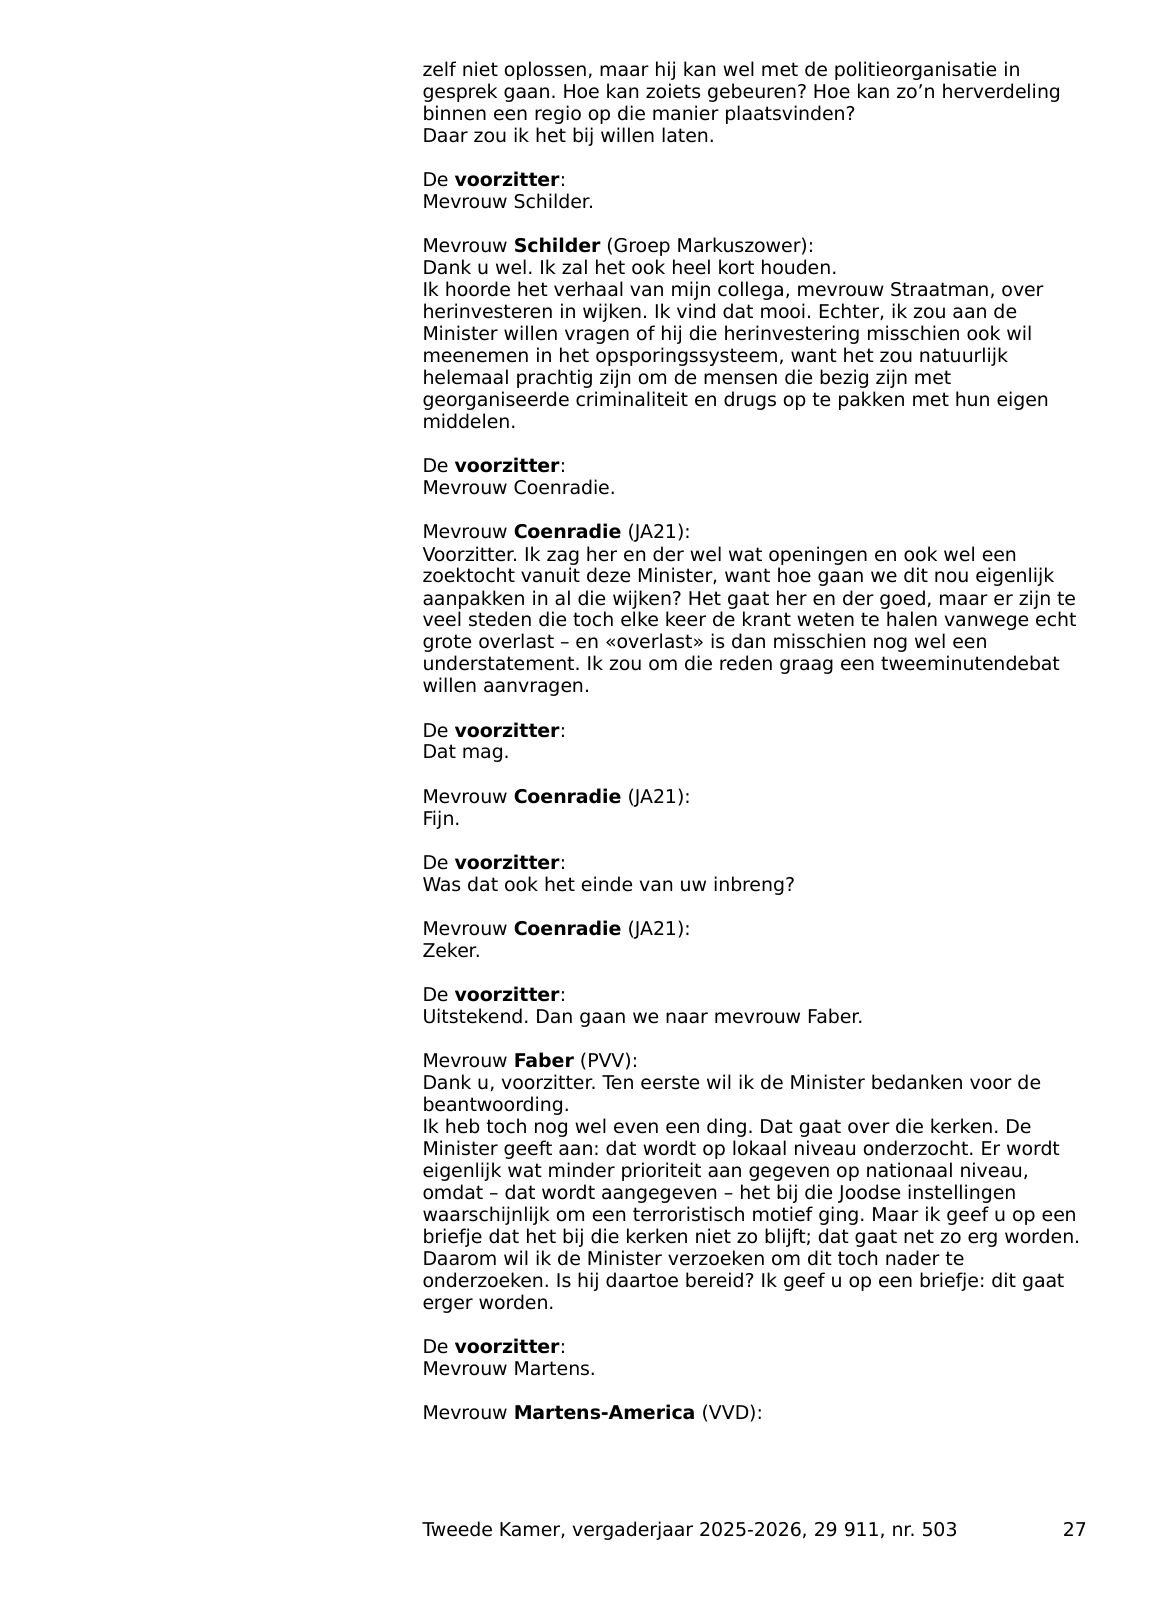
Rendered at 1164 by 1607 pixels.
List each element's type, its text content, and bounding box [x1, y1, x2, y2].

text Mevrouw Martens-America (VVD): [422, 1402, 1087, 1424]
text Mevrouw Coenradie. [422, 477, 1087, 499]
text De voorzitter: [422, 169, 1087, 191]
text Ik heb toch nog wel even een ding. Dat gaat over die kerken. De Minister geeft aan: dat wordt op lokaal niveau onderzocht. Er wordt eigenlijk wat minder prioriteit aan gegeven op nationaal niveau, omdat – dat wordt aangegeven – het bij die Joodse instellingen waarschijnlijk om een terroristisch motief ging. Maar ik geef u op een briefje dat het bij die kerken niet zo blijft; dat gaat net zo erg worden. Daarom wil ik de Minister verzoeken om dit toch nader te onderzoeken. Is hij daartoe bereid? Ik geef u op een briefje: dit gaat erger worden. [422, 1116, 1087, 1314]
text Dank u, voorzitter. Ten eerste wil ik de Minister bedanken voor de beantwoording. [422, 1072, 1087, 1116]
text De voorzitter: [422, 852, 1087, 874]
text Mevrouw Coenradie (JA21): [422, 786, 1087, 808]
text zelf niet oplossen, maar hij kan wel met de politieorganisatie in gesprek gaan. Hoe kan zoiets gebeuren? Hoe kan zo’n herverdeling binnen een regio op die manier plaatsvinden? [422, 59, 1087, 125]
text Mevrouw Schilder. [422, 191, 1087, 213]
text Daar zou ik het bij willen laten. [422, 125, 1087, 147]
text Mevrouw Schilder (Groep Markuszower): [422, 235, 1087, 257]
text Uitstekend. Dan gaan we naar mevrouw Faber. [422, 1006, 1087, 1028]
text Ik hoorde het verhaal van mijn collega, mevrouw Straatman, over herinvesteren in wijken. Ik vind dat mooi. Echter, ik zou aan de Minister willen vragen of hij die herinvestering misschien ook wil meenemen in het opsporingssysteem, want het zou natuurlijk helemaal prachtig zijn om de mensen die bezig zijn met georganiseerde criminaliteit en drugs op te pakken met hun eigen middelen. [422, 279, 1087, 433]
text Voorzitter. Ik zag her en der wel wat openingen en ook wel een zoektocht vanuit deze Minister, want hoe gaan we dit nou eigenlijk aanpakken in al die wijken? Het gaat her en der goed, maar er zijn te veel steden die toch elke keer de krant weten te halen vanwege echt grote overlast – en «overlast» is dan misschien nog wel een understatement. Ik zou om die reden graag een tweeminutendebat willen aanvragen. [422, 543, 1087, 697]
text Fijn. [422, 808, 1087, 829]
text De voorzitter: [422, 455, 1087, 477]
text Was dat ook het einde van uw inbreng? [422, 874, 1087, 896]
text Mevrouw Faber (PVV): [422, 1050, 1087, 1072]
text Mevrouw Coenradie (JA21): [422, 521, 1087, 543]
text Zeker. [422, 940, 1087, 962]
text Mevrouw Coenradie (JA21): [422, 918, 1087, 940]
text De voorzitter: [422, 984, 1087, 1006]
text Mevrouw Martens. [422, 1358, 1087, 1380]
text De voorzitter: [422, 1336, 1087, 1358]
text Dat mag. [422, 741, 1087, 763]
text Dank u wel. Ik zal het ook heel kort houden. [422, 257, 1087, 279]
text De voorzitter: [422, 719, 1087, 741]
